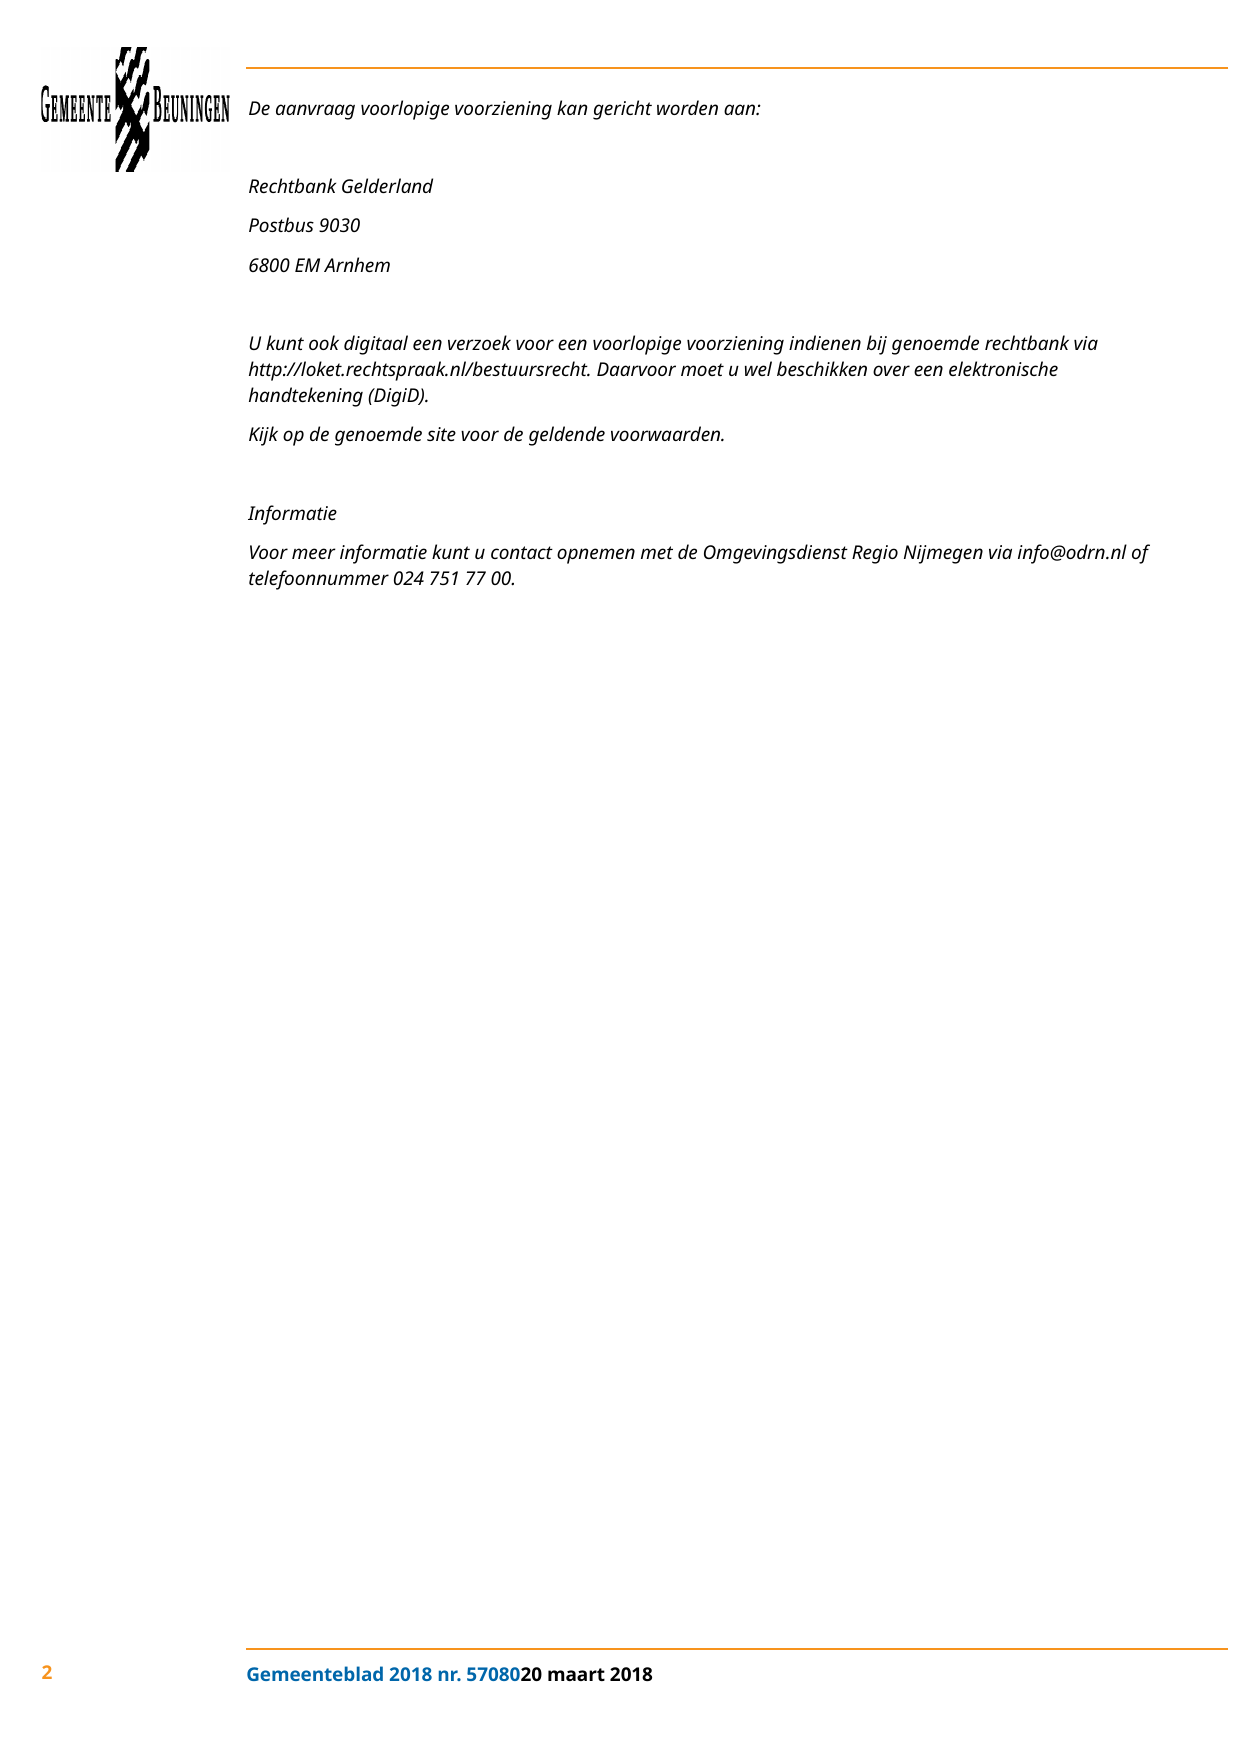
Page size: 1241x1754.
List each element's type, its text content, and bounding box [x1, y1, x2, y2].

text U kunt ook digitaal een verzoek voor een voorlopige voorziening indienen bij genoemde rechtbank via http://loket.rechtspraak.nl/bestuursrecht. Daarvoor moet u wel beschikken over een elektronische handtekening (DigiD). [248, 330, 1152, 408]
text Postbus 9030 [248, 213, 1152, 238]
text Rechtbank Gelderland [248, 173, 1152, 199]
text De aanvraag voorlopige voorziening kan gericht worden aan: [248, 95, 1152, 121]
text 6800 EM Arnhem [248, 252, 1152, 278]
text Informatie [248, 500, 1152, 525]
text Voor meer informatie kunt u contact opnemen met de Omgevingsdienst Regio Nijmegen via info@odrn.nl of telefoonnummer 024 751 77 00. [248, 539, 1152, 590]
picture [41, 47, 231, 172]
text Kijk op de genoemde site voor de geldende voorwaarden. [248, 421, 1152, 447]
